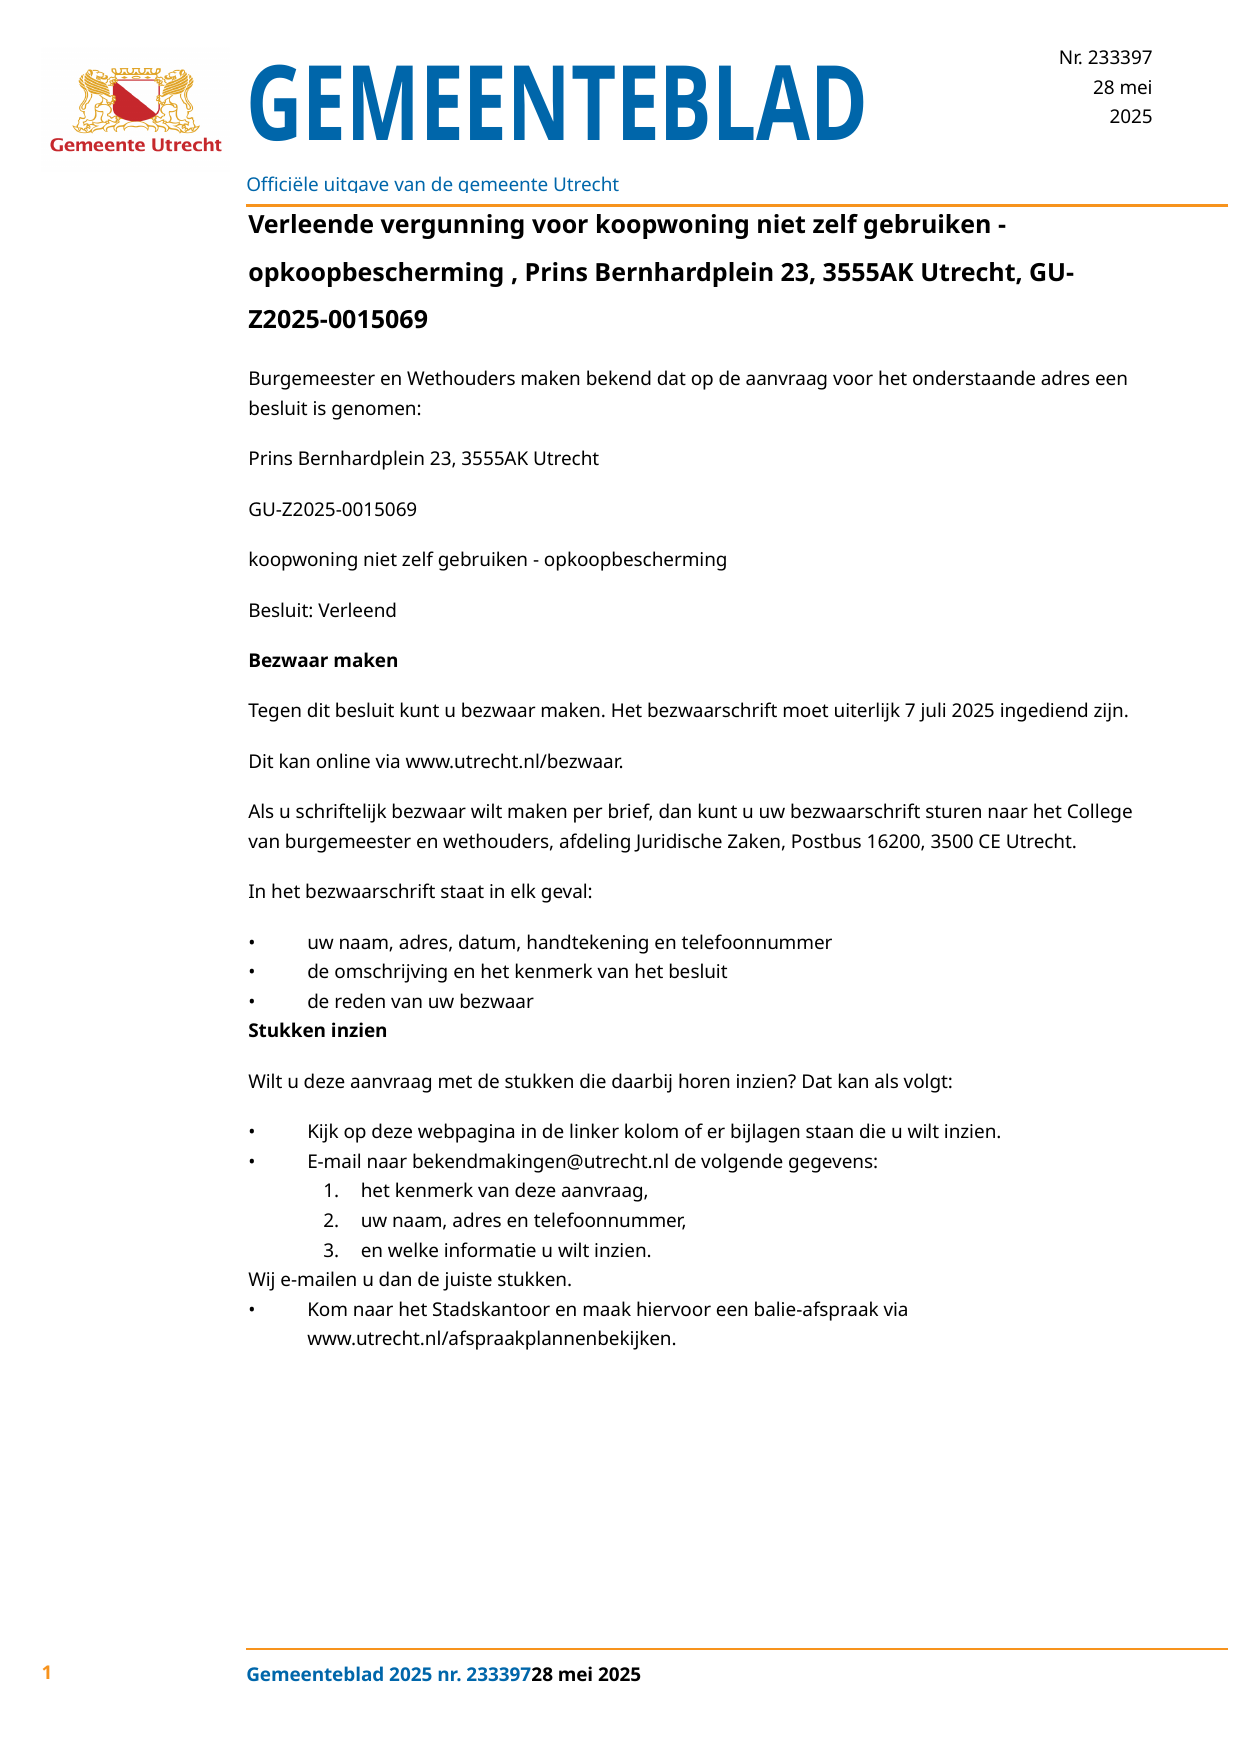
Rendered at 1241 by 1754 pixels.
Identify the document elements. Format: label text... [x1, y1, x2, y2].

text In het bezwaarschrift staat in elk geval: [248, 878, 1152, 904]
text Dit kan online via www.utrecht.nl/bezwaar. [248, 748, 1152, 774]
text Bezwaar maken [248, 647, 1152, 673]
list de omschrijving en het kenmerk van het besluit [248, 958, 1152, 984]
text koopwoning niet zelf gebruiken - opkoopbescherming [248, 546, 1152, 572]
text Tegen dit besluit kunt u bezwaar maken. Het bezwaarschrift moet uiterlijk 7 juli 2025 ingediend zijn. [248, 698, 1152, 723]
picture [41, 47, 231, 172]
list E-mail naar bekendmakingen@utrecht.nl de volgende gegevens: [248, 1148, 1152, 1174]
text Prins Bernhardplein 23, 3555AK Utrecht [248, 446, 1152, 471]
list en welke informatie u wilt inzien. [323, 1237, 1152, 1262]
text Besluit: Verleend [248, 597, 1152, 622]
text GU-Z2025-0015069 [248, 496, 1152, 522]
text Burgemeester en Wethouders maken bekend dat op de aanvraag voor het onderstaande adres een besluit is genomen: [248, 366, 1152, 421]
list Kijk op deze webpagina in de linker kolom of er bijlagen staan die u wilt inzien. [248, 1118, 1152, 1144]
list uw naam, adres en telefoonnummer, [323, 1207, 1152, 1233]
list uw naam, adres, datum, handtekening en telefoonnummer [248, 929, 1152, 954]
list het kenmerk van deze aanvraag, [323, 1178, 1152, 1203]
text Wij e-mailen u dan de juiste stukken. [248, 1266, 1152, 1292]
text Verleende vergunning voor koopwoning niet zelf gebruiken - opkoopbescherming , Prins Bernhardplein 23, 3555AK Utrecht, GU-Z2025-0015069 [248, 207, 1152, 336]
text Als u schriftelijk bezwaar wilt maken per brief, dan kunt u uw bezwaarschrift sturen naar het College van burgemeester en wethouders, afdeling Juridische Zaken, Postbus 16200, 3500 CE Utrecht. [248, 798, 1152, 854]
list de reden van uw bezwaar [248, 988, 1152, 1014]
text Stukken inzien [248, 1018, 1152, 1043]
text Wilt u deze aanvraag met de stukken die daarbij horen inzien? Dat kan als volgt: [248, 1068, 1152, 1094]
list Kom naar het Stadskantoor en maak hiervoor een balie-afspraak via www.utrecht.nl/afspraakplannenbekijken. [248, 1296, 1152, 1351]
